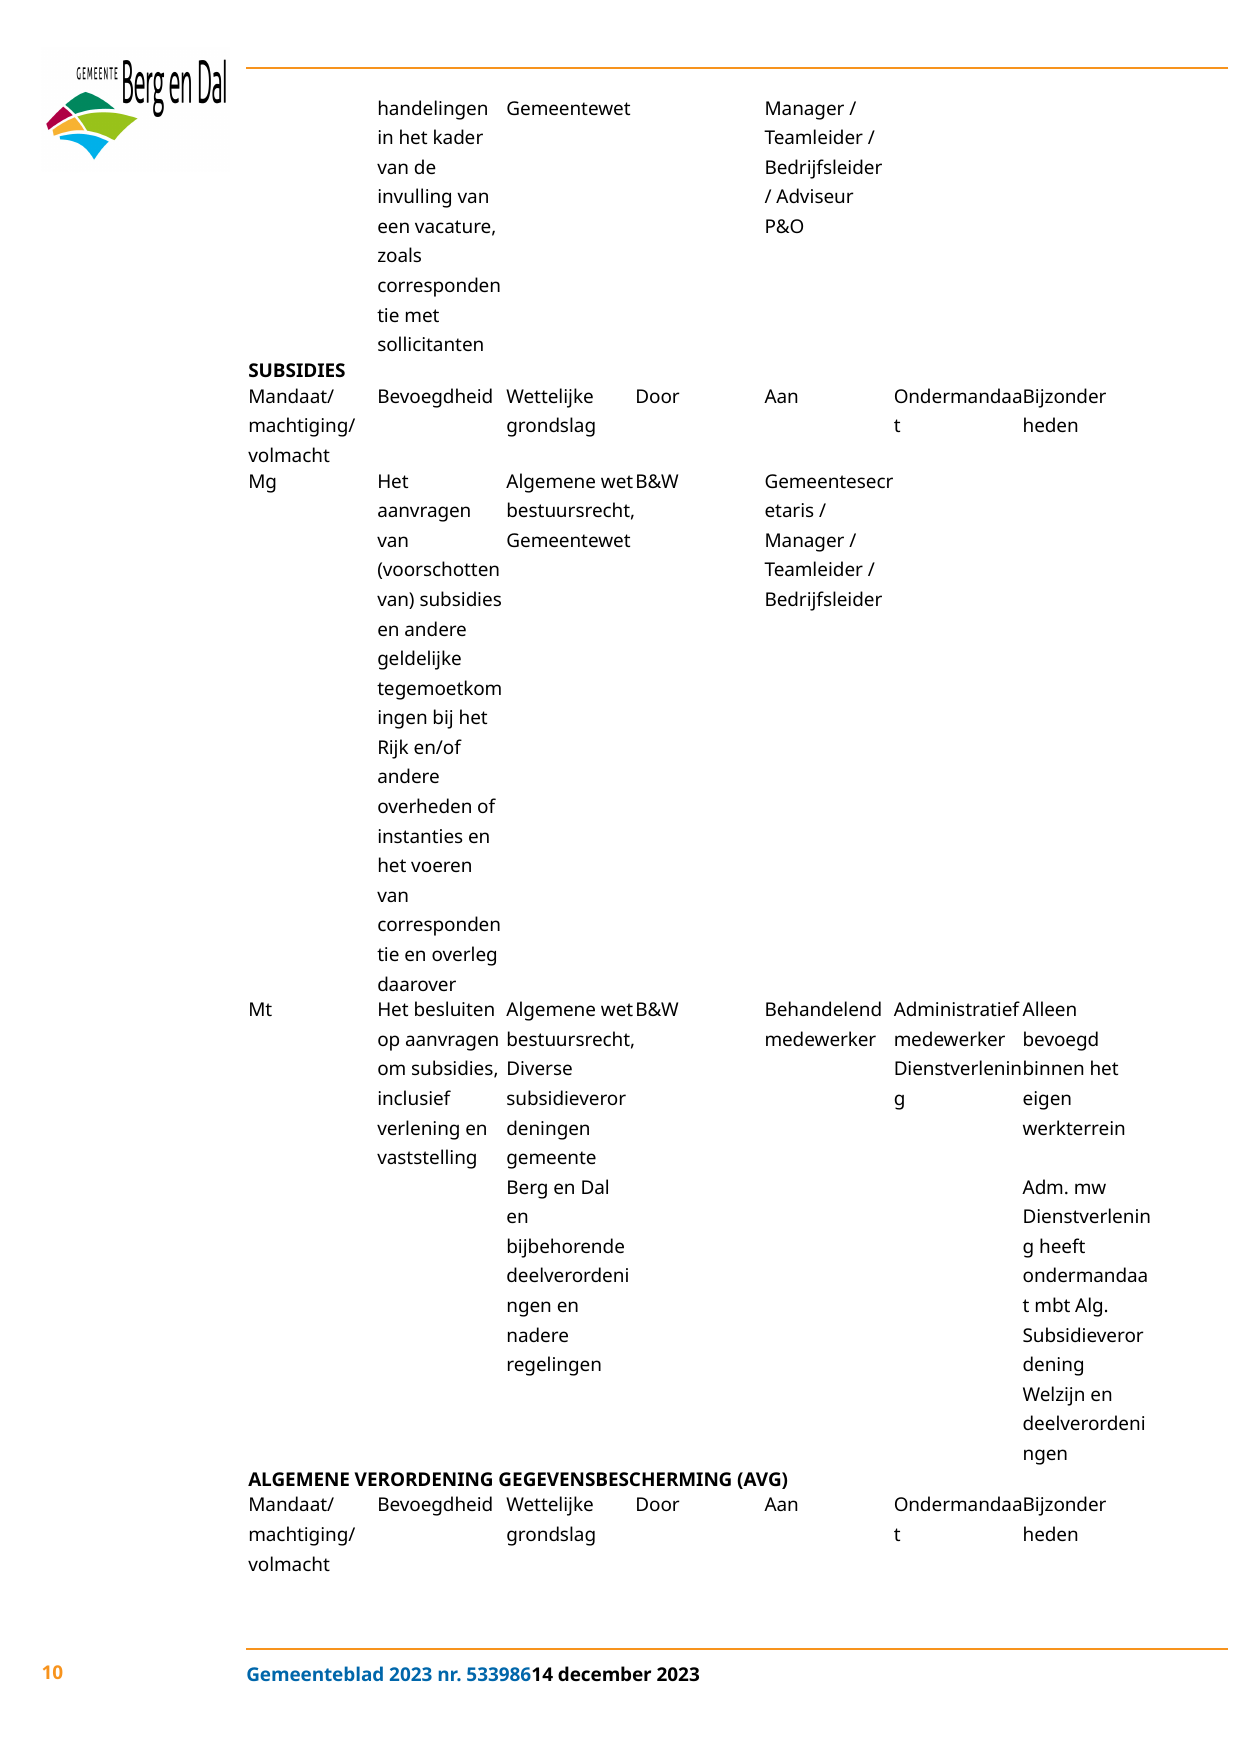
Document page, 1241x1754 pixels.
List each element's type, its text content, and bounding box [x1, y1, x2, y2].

table_cell Mandaat/ machtiging/ volmacht [248, 383, 377, 468]
picture [41, 47, 231, 172]
table_cell Aan [764, 383, 893, 468]
table_cell Algemene wet bestuursrecht, Gemeentewet [506, 468, 635, 996]
table_cell Algemene wet bestuursrecht, Diverse subsidieverordeningen gemeente Berg en Dal en bijbehorende deelverordeningen en nadere regelingen [506, 996, 635, 1466]
table_cell Mandaat/ machtiging/ volmacht [248, 1492, 377, 1577]
table_cell Mg [248, 468, 377, 996]
table_cell Ondermandaat [894, 1492, 1022, 1577]
table_cell Bijzonder heden [1023, 1492, 1152, 1577]
table_cell B&W [635, 468, 764, 996]
table_cell B&W [635, 996, 764, 1466]
table_cell Wettelijke grondslag [506, 1492, 635, 1577]
table_cell Bijzonder heden [1023, 383, 1152, 468]
table_cell Bevoegdheid [377, 383, 506, 468]
table_cell Het besluiten op aanvragen om subsidies, inclusief verlening en vaststelling [377, 996, 506, 1466]
table_cell Manager / Teamleider / Bedrijfsleider / Adviseur P&O [764, 95, 893, 357]
table_cell [894, 468, 1022, 996]
table_cell [894, 95, 1022, 357]
table_cell Het aanvragen van (voorschotten van) subsidies en andere geldelijke tegemoetkomingen bij het Rijk en/of andere overheden of instanties en het voeren van correspondentie en overleg daarover [377, 468, 506, 996]
table_cell [1023, 468, 1152, 996]
table_cell [248, 95, 377, 357]
table_cell Gemeentesecretaris / Manager / Teamleider / Bedrijfsleider [764, 468, 893, 996]
table_cell Gemeentewet [506, 95, 635, 357]
table_cell SUBSIDIES [248, 357, 1152, 383]
table_cell Door [635, 1492, 764, 1577]
table_cell Bevoegdheid [377, 1492, 506, 1577]
table_cell ALGEMENE VERORDENING GEGEVENSBESCHERMING (AVG) [248, 1466, 1152, 1492]
table_cell Administratief medewerker Dienstverlening [894, 996, 1022, 1466]
table_cell [1023, 95, 1152, 357]
table_cell Ondermandaat [894, 383, 1022, 468]
table_cell Aan [764, 1492, 893, 1577]
table_cell Door [635, 383, 764, 468]
table_cell Wettelijke grondslag [506, 383, 635, 468]
table_cell Behandelend medewerker [764, 996, 893, 1466]
table_cell Mt [248, 996, 377, 1466]
table_cell handelingen in het kader van de invulling van een vacature, zoals correspondentie met sollicitanten [377, 95, 506, 357]
table_cell Alleen bevoegd binnen het eigen werkterrein Adm. mw Dienstverlening heeft ondermandaat mbt Alg. Subsidieverordening Welzijn en deelverordeningen [1023, 996, 1152, 1466]
table_cell [635, 95, 764, 357]
